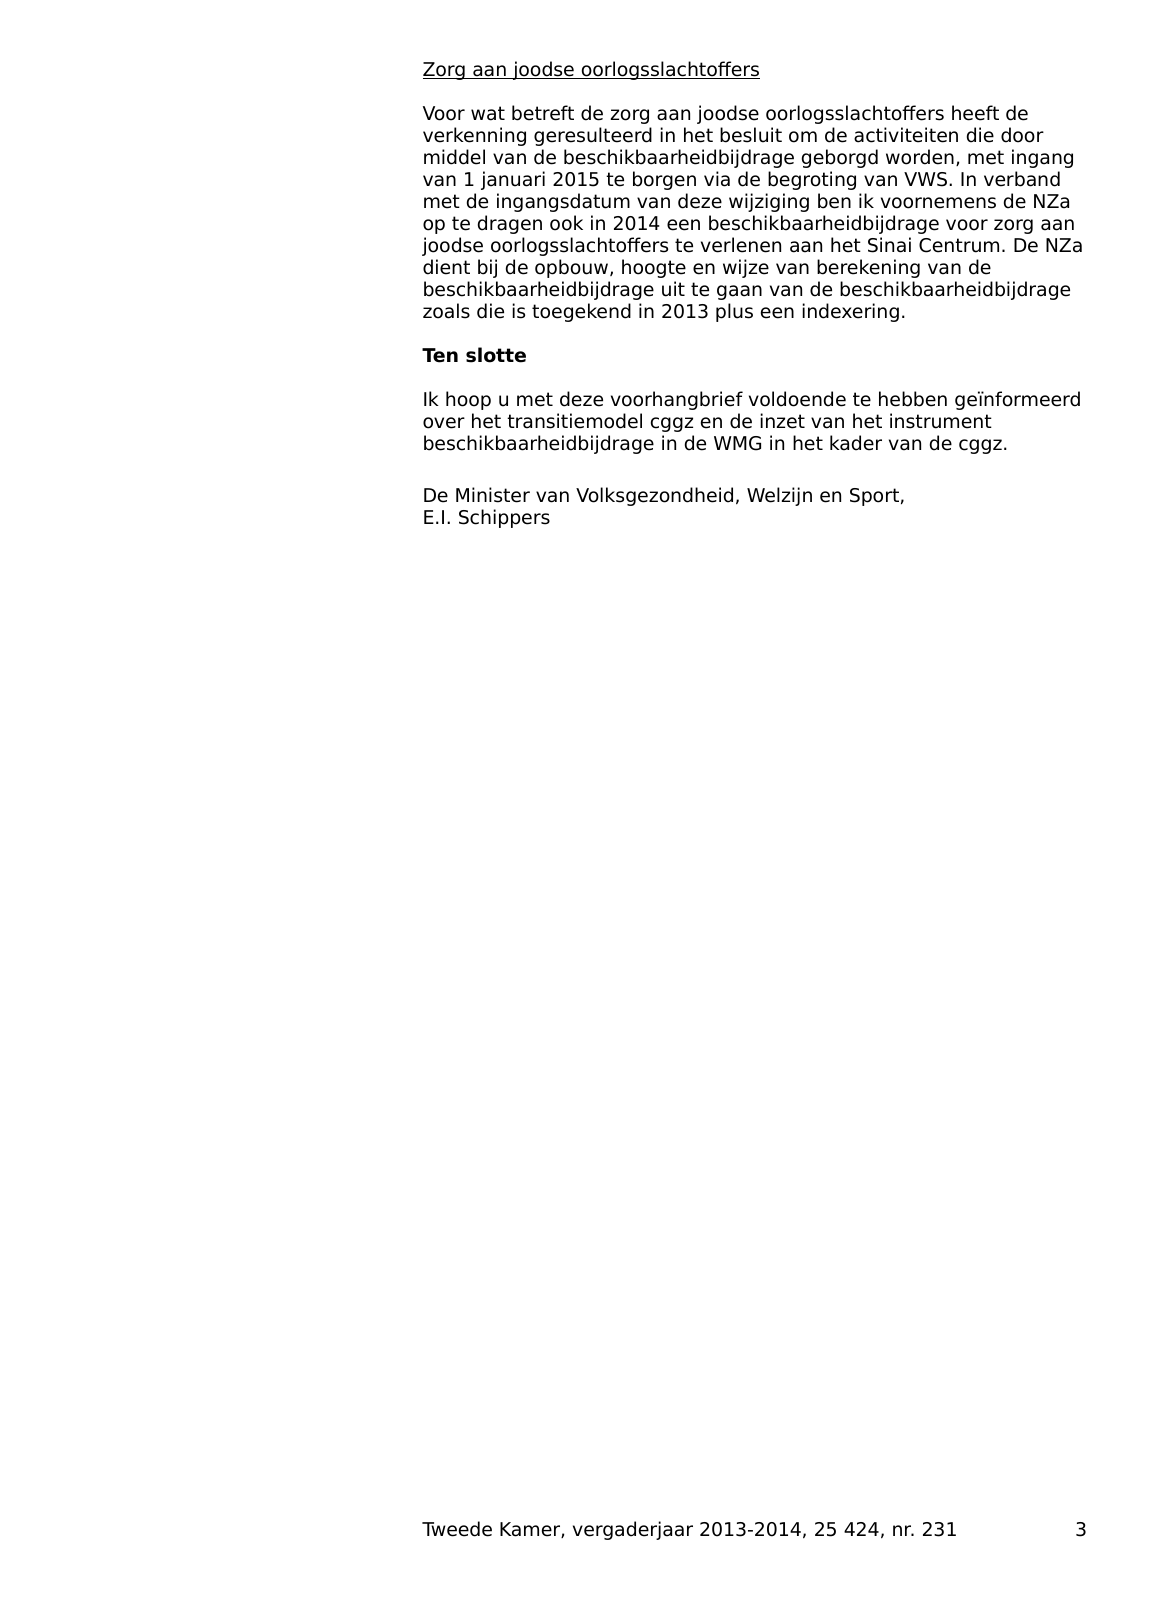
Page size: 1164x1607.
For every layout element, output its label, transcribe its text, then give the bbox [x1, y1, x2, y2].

subtitle Zorg aan joodse oorlogsslachtoffers [422, 59, 1087, 81]
text Ik hoop u met deze voorhangbrief voldoende te hebben geïnformeerd over het transitiemodel cggz en de inzet van het instrument beschikbaarheidbijdrage in de WMG in het kader van de cggz. [422, 389, 1087, 455]
subtitle Ten slotte [422, 345, 1087, 367]
text De Minister van Volksgezondheid, Welzijn en Sport, E.I. Schippers [422, 485, 1087, 529]
text Voor wat betreft de zorg aan joodse oorlogsslachtoffers heeft de verkenning geresulteerd in het besluit om de activiteiten die door middel van de beschikbaarheidbijdrage geborgd worden, met ingang van 1 januari 2015 te borgen via de begroting van VWS. In verband met de ingangsdatum van deze wijziging ben ik voornemens de NZa op te dragen ook in 2014 een beschikbaarheidbijdrage voor zorg aan joodse oorlogsslachtoffers te verlenen aan het Sinai Centrum. De NZa dient bij de opbouw, hoogte en wijze van berekening van de beschikbaarheidbijdrage uit te gaan van de beschikbaarheidbijdrage zoals die is toegekend in 2013 plus een indexering. [422, 103, 1087, 323]
